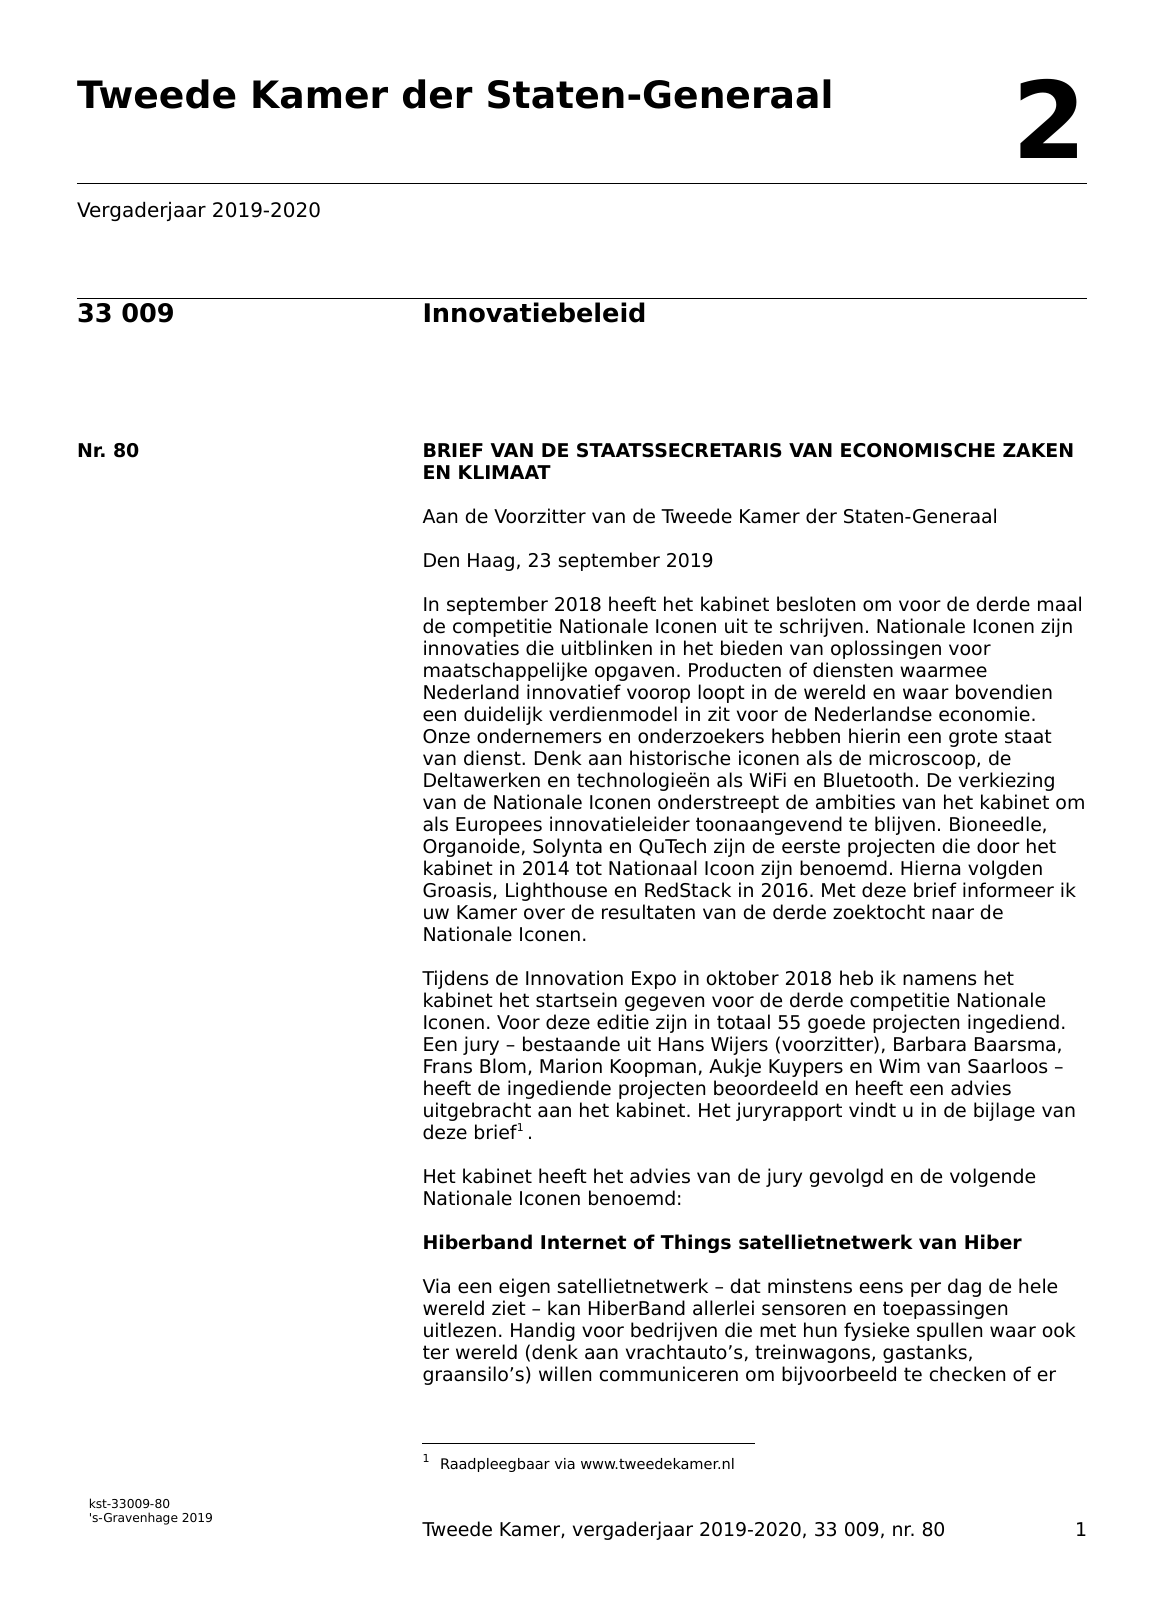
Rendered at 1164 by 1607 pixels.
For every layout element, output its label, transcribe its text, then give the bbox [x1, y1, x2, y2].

text Via een eigen satellietnetwerk – dat minstens eens per dag de hele wereld ziet – kan HiberBand allerlei sensoren en toepassingen uitlezen. Handig voor bedrijven die met hun fysieke spullen waar ook ter wereld (denk aan vrachtauto’s, treinwagons, gastanks, graansilo’s) willen communiceren om bijvoorbeeld te checken of er [422, 1276, 1087, 1386]
table_header Tweede Kamer der Staten-Generaal [77, 59, 886, 183]
text Raadpleegbaar via www.tweedekamer.nl [422, 1452, 1087, 1474]
text Het kabinet heeft het advies van de jury gevolgd en de volgende Nationale Iconen benoemd: [422, 1166, 1087, 1210]
subtitle 33 009 Innovatiebeleid [77, 299, 1087, 329]
text Tijdens de Innovation Expo in oktober 2018 heb ik namens het kabinet het startsein gegeven voor de derde competitie Nationale Iconen. Voor deze editie zijn in totaal 55 goede projecten ingediend. Een jury – bestaande uit Hans Wijers (voorzitter), Barbara Baarsma, Frans Blom, Marion Koopman, Aukje Kuypers en Wim van Saarloos – heeft de ingediende projecten beoordeeld en heeft een advies uitgebracht aan het kabinet. Het juryrapport vindt u in de bijlage van deze brief. [422, 968, 1087, 1144]
text Aan de Voorzitter van de Tweede Kamer der Staten-Generaal [422, 506, 1087, 528]
text In september 2018 heeft het kabinet besloten om voor de derde maal de competitie Nationale Iconen uit te schrijven. Nationale Iconen zijn innovaties die uitblinken in het bieden van oplossingen voor maatschappelijke opgaven. Producten of diensten waarmee Nederland innovatief voorop loopt in de wereld en waar bovendien een duidelijk verdienmodel in zit voor de Nederlandse economie. [422, 594, 1087, 726]
subtitle Nr. 80 BRIEF VAN DE STAATSSECRETARIS VAN ECONOMISCHE ZAKEN EN KLIMAAT [77, 440, 1087, 484]
text Onze ondernemers en onderzoekers hebben hierin een grote staat van dienst. Denk aan historische iconen als de microscoop, de Deltawerken en technologieën als WiFi en Bluetooth. De verkiezing van de Nationale Iconen onderstreept de ambities van het kabinet om als Europees innovatieleider toonaangevend te blijven. Bioneedle, Organoide, Solynta en QuTech zijn de eerste projecten die door het kabinet in 2014 tot Nationaal Icoon zijn benoemd. Hierna volgden Groasis, Lighthouse en RedStack in 2016. Met deze brief informeer ik uw Kamer over de resultaten van de derde zoektocht naar de Nationale Iconen. [422, 726, 1087, 946]
table_header 2 [886, 59, 1087, 183]
text kst-33009-80 [88, 1497, 323, 1511]
subtitle Hiberband Internet of Things satellietnetwerk van Hiber [422, 1232, 1087, 1254]
text 's-Gravenhage 2019 [88, 1511, 323, 1525]
text Den Haag, 23 september 2019 [422, 550, 1087, 572]
table_cell Vergaderjaar 2019-2020 [77, 184, 1087, 298]
